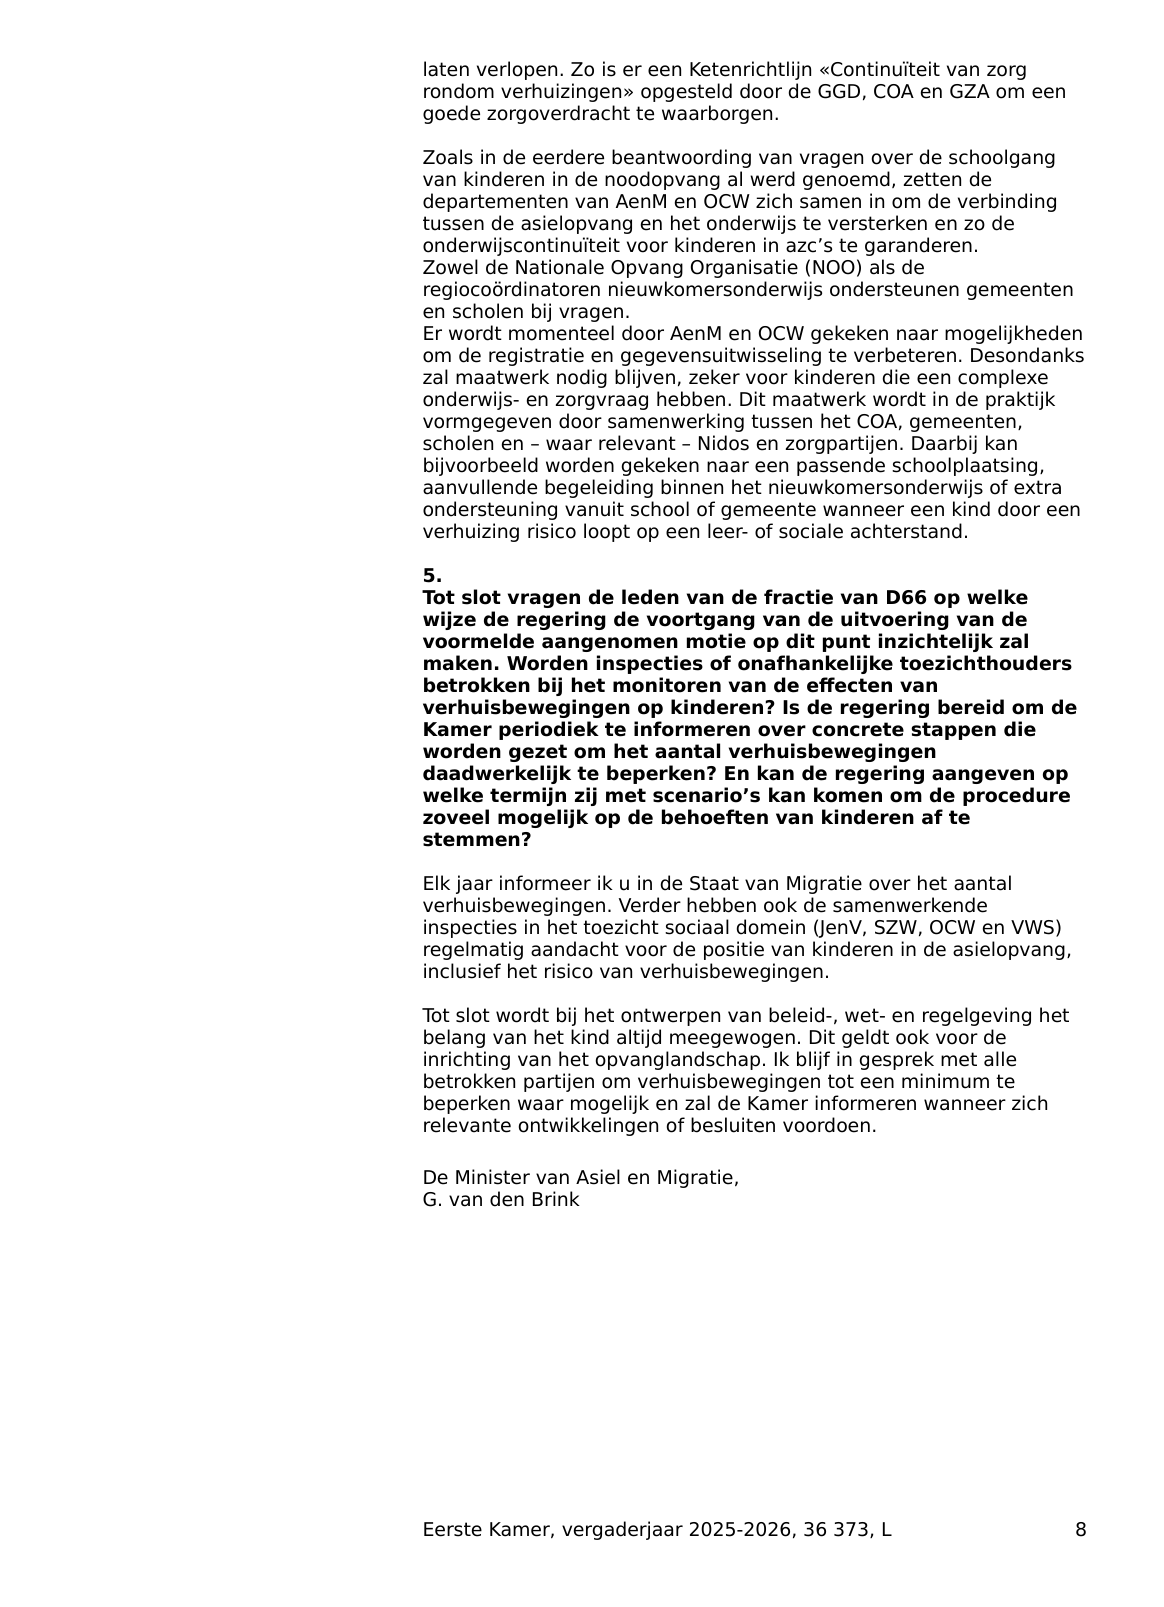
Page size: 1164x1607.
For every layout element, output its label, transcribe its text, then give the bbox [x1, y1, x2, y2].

text Zowel de Nationale Opvang Organisatie (NOO) als de regiocoördinatoren nieuwkomersonderwijs ondersteunen gemeenten en scholen bij vragen. [422, 257, 1087, 323]
text laten verlopen. Zo is er een Ketenrichtlijn «Continuïteit van zorg rondom verhuizingen» opgesteld door de GGD, COA en GZA om een goede zorgoverdracht te waarborgen. [422, 59, 1087, 125]
text De Minister van Asiel en Migratie, G. van den Brink [422, 1167, 1087, 1211]
text Elk jaar informeer ik u in de Staat van Migratie over het aantal verhuisbewegingen. Verder hebben ook de samenwerkende inspecties in het toezicht sociaal domein (JenV, SZW, OCW en VWS) regelmatig aandacht voor de positie van kinderen in de asielopvang, inclusief het risico van verhuisbewegingen. [422, 873, 1087, 983]
text Tot slot wordt bij het ontwerpen van beleid-, wet- en regelgeving het belang van het kind altijd meegewogen. Dit geldt ook voor de inrichting van het opvanglandschap. Ik blijf in gesprek met alle betrokken partijen om verhuisbewegingen tot een minimum te beperken waar mogelijk en zal de Kamer informeren wanneer zich relevante ontwikkelingen of besluiten voordoen. [422, 1005, 1087, 1137]
text Er wordt momenteel door AenM en OCW gekeken naar mogelijkheden om de registratie en gegevensuitwisseling te verbeteren. Desondanks zal maatwerk nodig blijven, zeker voor kinderen die een complexe onderwijs- en zorgvraag hebben. Dit maatwerk wordt in de praktijk vormgegeven door samenwerking tussen het COA, gemeenten, scholen en – waar relevant – Nidos en zorgpartijen. Daarbij kan bijvoorbeeld worden gekeken naar een passende schoolplaatsing, aanvullende begeleiding binnen het nieuwkomersonderwijs of extra ondersteuning vanuit school of gemeente wanneer een kind door een verhuizing risico loopt op een leer- of sociale achterstand. [422, 323, 1087, 543]
text 5. [422, 565, 1087, 587]
text Tot slot vragen de leden van de fractie van D66 op welke wijze de regering de voortgang van de uitvoering van de voormelde aangenomen motie op dit punt inzichtelijk zal maken. Worden inspecties of onafhankelijke toezichthouders betrokken bij het monitoren van de effecten van verhuisbewegingen op kinderen? Is de regering bereid om de Kamer periodiek te informeren over concrete stappen die worden gezet om het aantal verhuisbewegingen daadwerkelijk te beperken? En kan de regering aangeven op welke termijn zij met scenario’s kan komen om de procedure zoveel mogelijk op de behoeften van kinderen af te stemmen? [422, 587, 1087, 851]
text Zoals in de eerdere beantwoording van vragen over de schoolgang van kinderen in de noodopvang al werd genoemd, zetten de departementen van AenM en OCW zich samen in om de verbinding tussen de asielopvang en het onderwijs te versterken en zo de onderwijscontinuïteit voor kinderen in azc’s te garanderen. [422, 147, 1087, 257]
